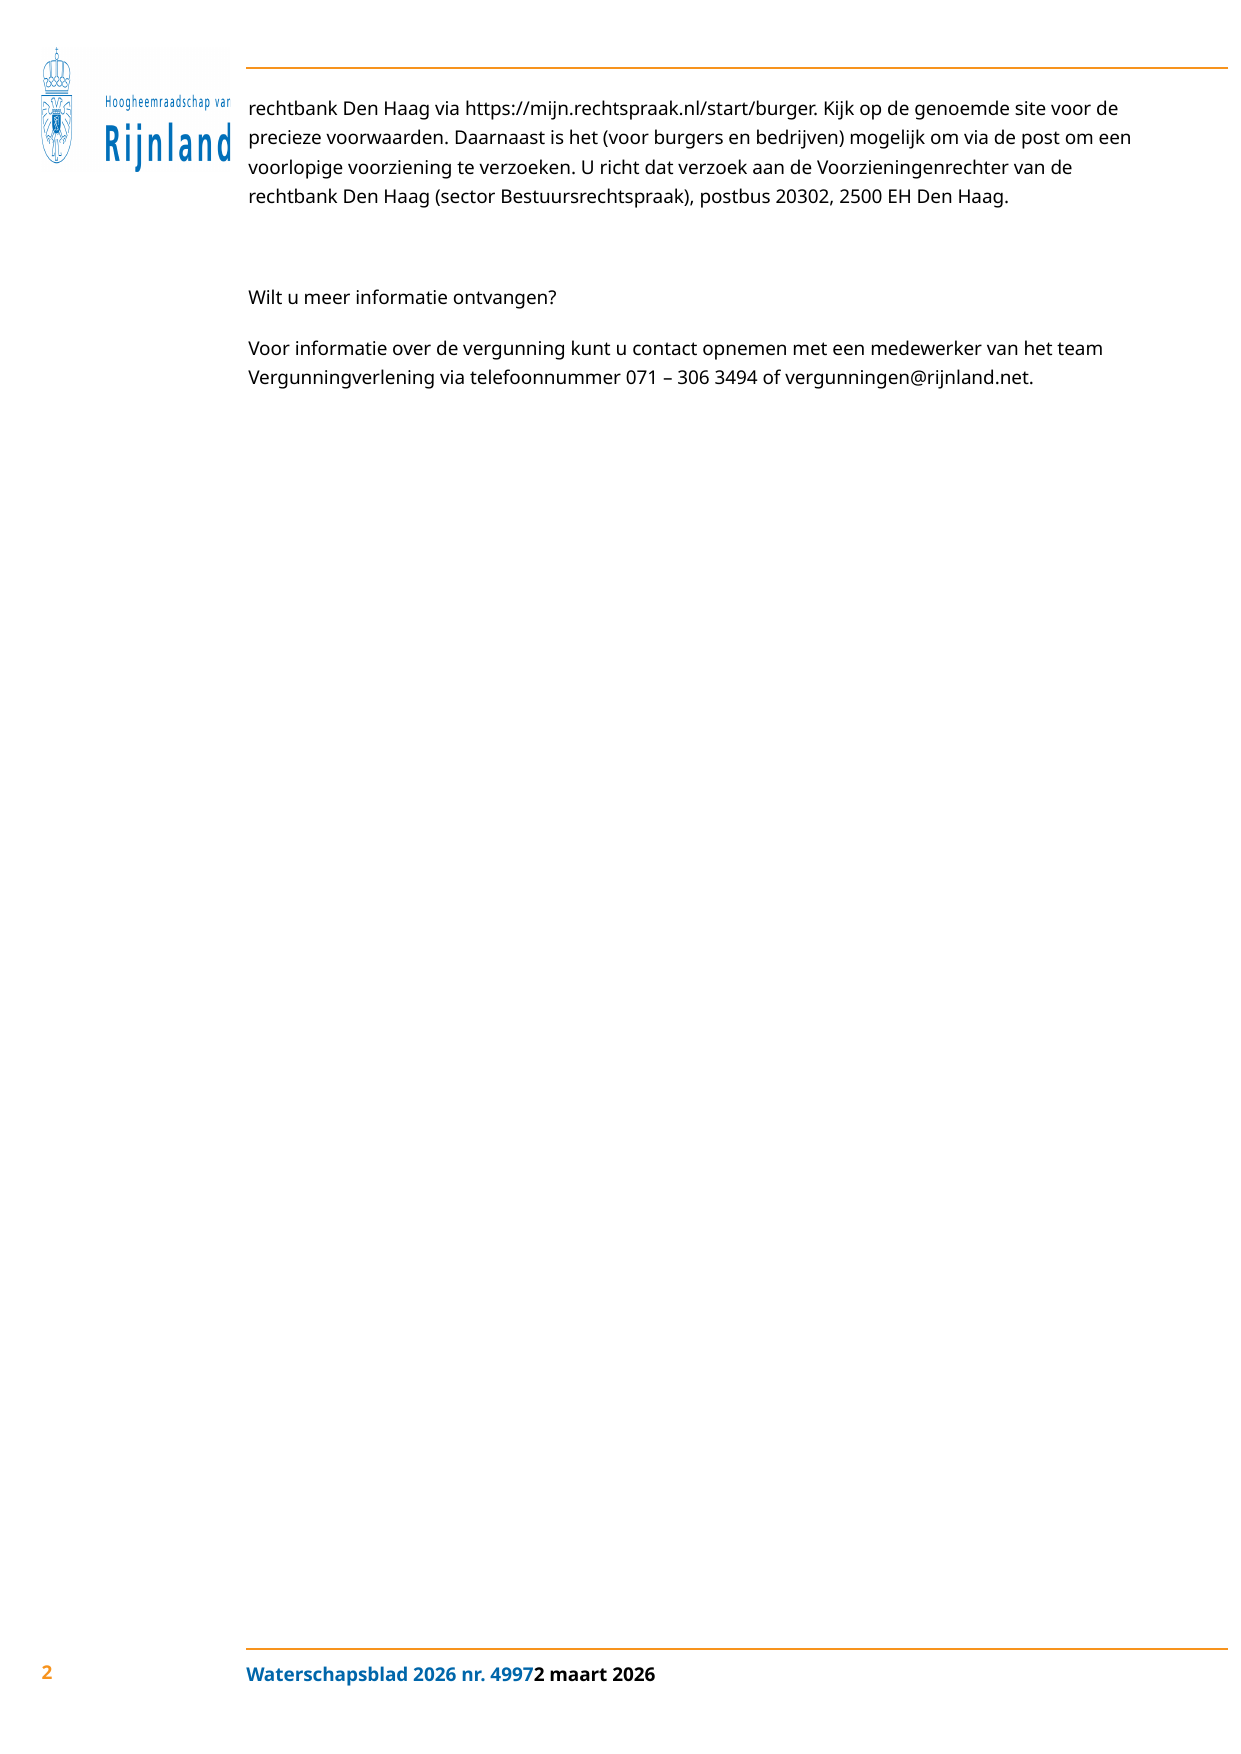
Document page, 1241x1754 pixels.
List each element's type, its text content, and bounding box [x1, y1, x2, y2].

text rechtbank Den Haag via https://mijn.rechtspraak.nl/start/burger. Kijk op de genoemde site voor de precieze voorwaarden. Daarnaast is het (voor burgers en bedrijven) mogelijk om via de post om een voorlopige voorziening te verzoeken. U richt dat verzoek aan de Voorzieningenrechter van de rechtbank Den Haag (sector Bestuursrechtspraak), postbus 20302, 2500 EH Den Haag. [248, 95, 1152, 209]
picture [41, 47, 231, 172]
text Voor informatie over de vergunning kunt u contact opnemen met een medewerker van het team Vergunningverlening via telefoonnummer 071 – 306 3494 of vergunningen@rijnland.net. [248, 335, 1152, 390]
text Wilt u meer informatie ontvangen? [248, 284, 1152, 310]
